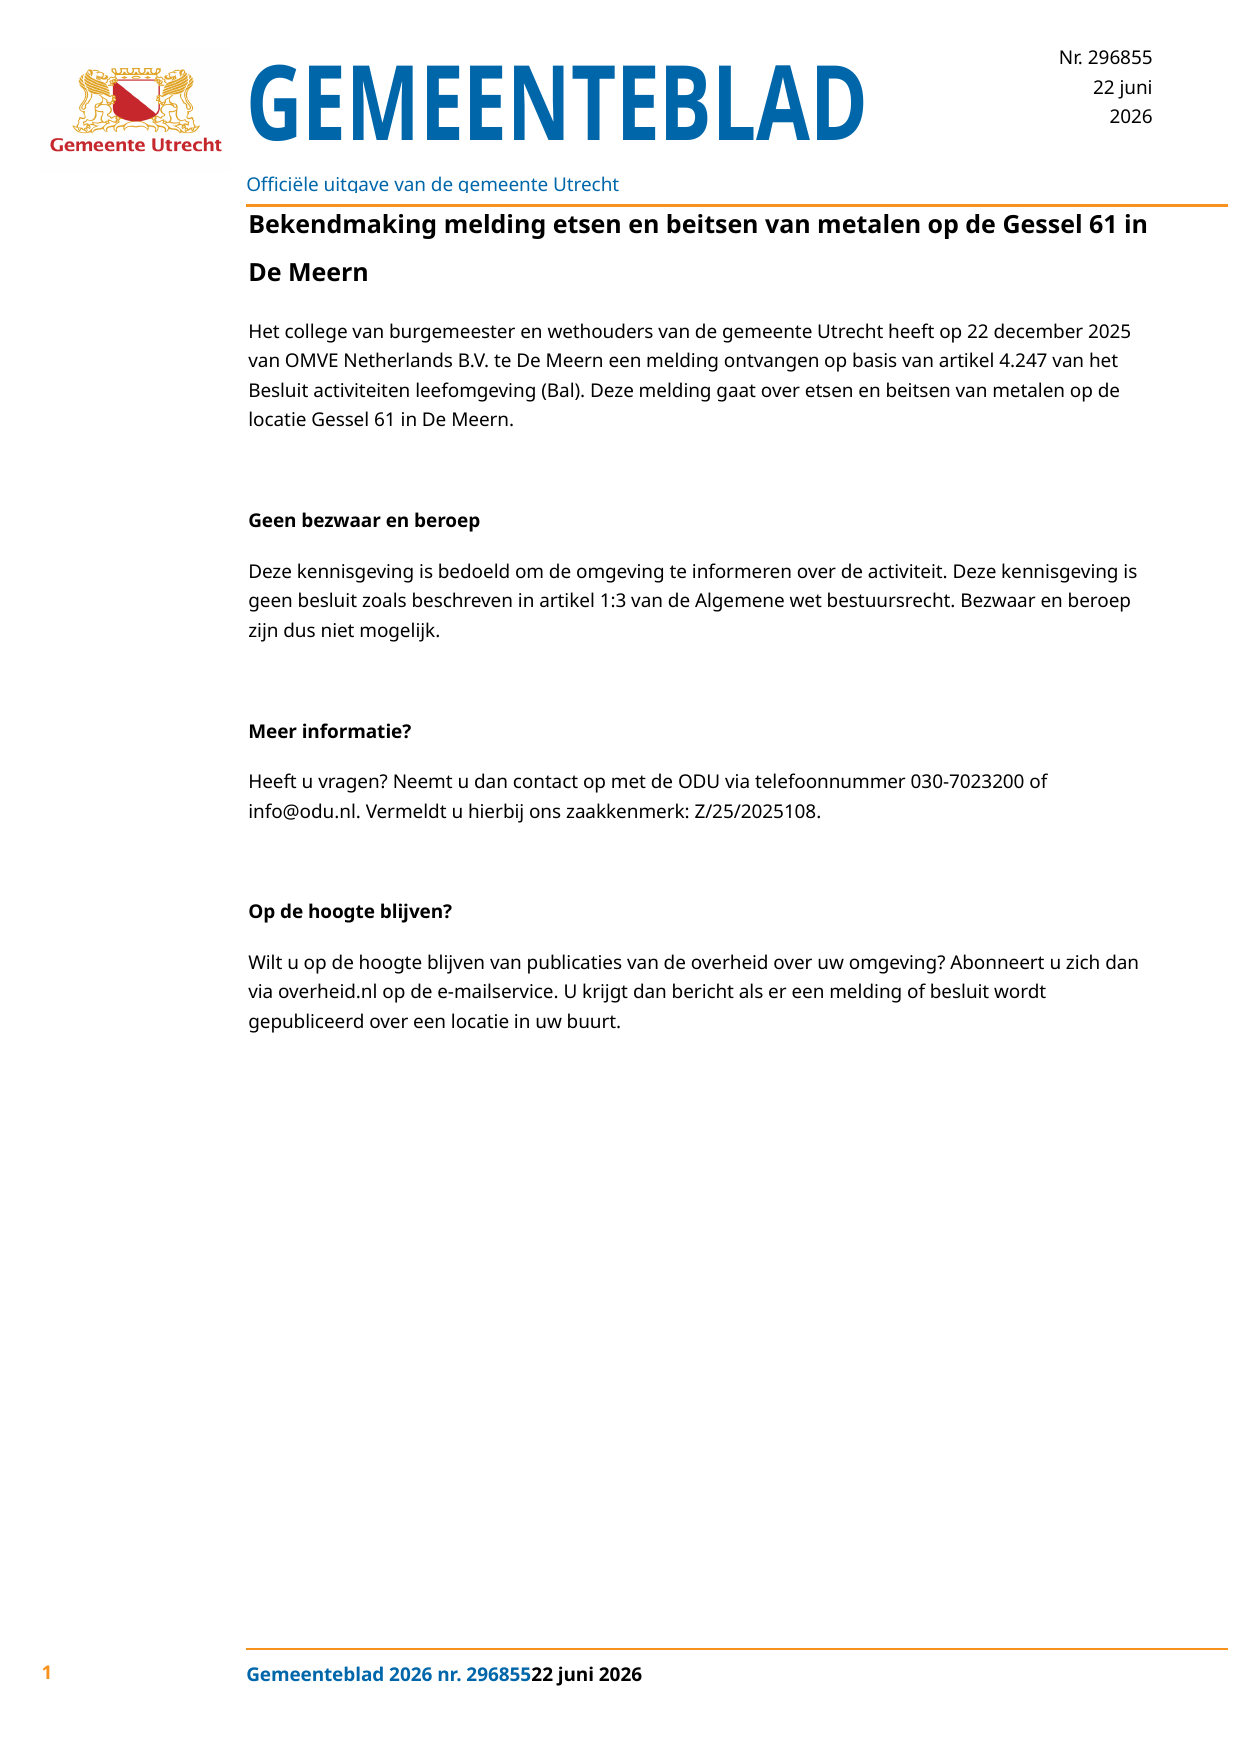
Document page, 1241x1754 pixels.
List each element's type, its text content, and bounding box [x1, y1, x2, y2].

text Bekendmaking melding etsen en beitsen van metalen op de Gessel 61 in De Meern [248, 207, 1152, 288]
text Deze kennisgeving is bedoeld om de omgeving te informeren over de activiteit. Deze kennisgeving is geen besluit zoals beschreven in artikel 1:3 van de Algemene wet bestuursrecht. Bezwaar en beroep zijn dus niet mogelijk. [248, 558, 1152, 643]
text Meer informatie? [248, 718, 1152, 744]
picture [41, 47, 231, 172]
text Heeft u vragen? Neemt u dan contact op met de ODU via telefoonnummer 030-7023200 of info@odu.nl. Vermeldt u hierbij ons zaakkenmerk: Z/25/2025108. [248, 768, 1152, 824]
text Op de hoogte blijven? [248, 899, 1152, 924]
text Wilt u op de hoogte blijven van publicaties van de overheid over uw omgeving? Abonneert u zich dan via overheid.nl op de e-mailservice. U krijgt dan bericht als er een melding of besluit wordt gepubliceerd over een locatie in uw buurt. [248, 949, 1152, 1034]
text Geen bezwaar en beroep [248, 507, 1152, 533]
text Het college van burgemeester en wethouders van de gemeente Utrecht heeft op 22 december 2025 van OMVE Netherlands B.V. te De Meern een melding ontvangen op basis van artikel 4.247 van het Besluit activiteiten leefomgeving (Bal). Deze melding gaat over etsen en beitsen van metalen op de locatie Gessel 61 in De Meern. [248, 318, 1152, 432]
